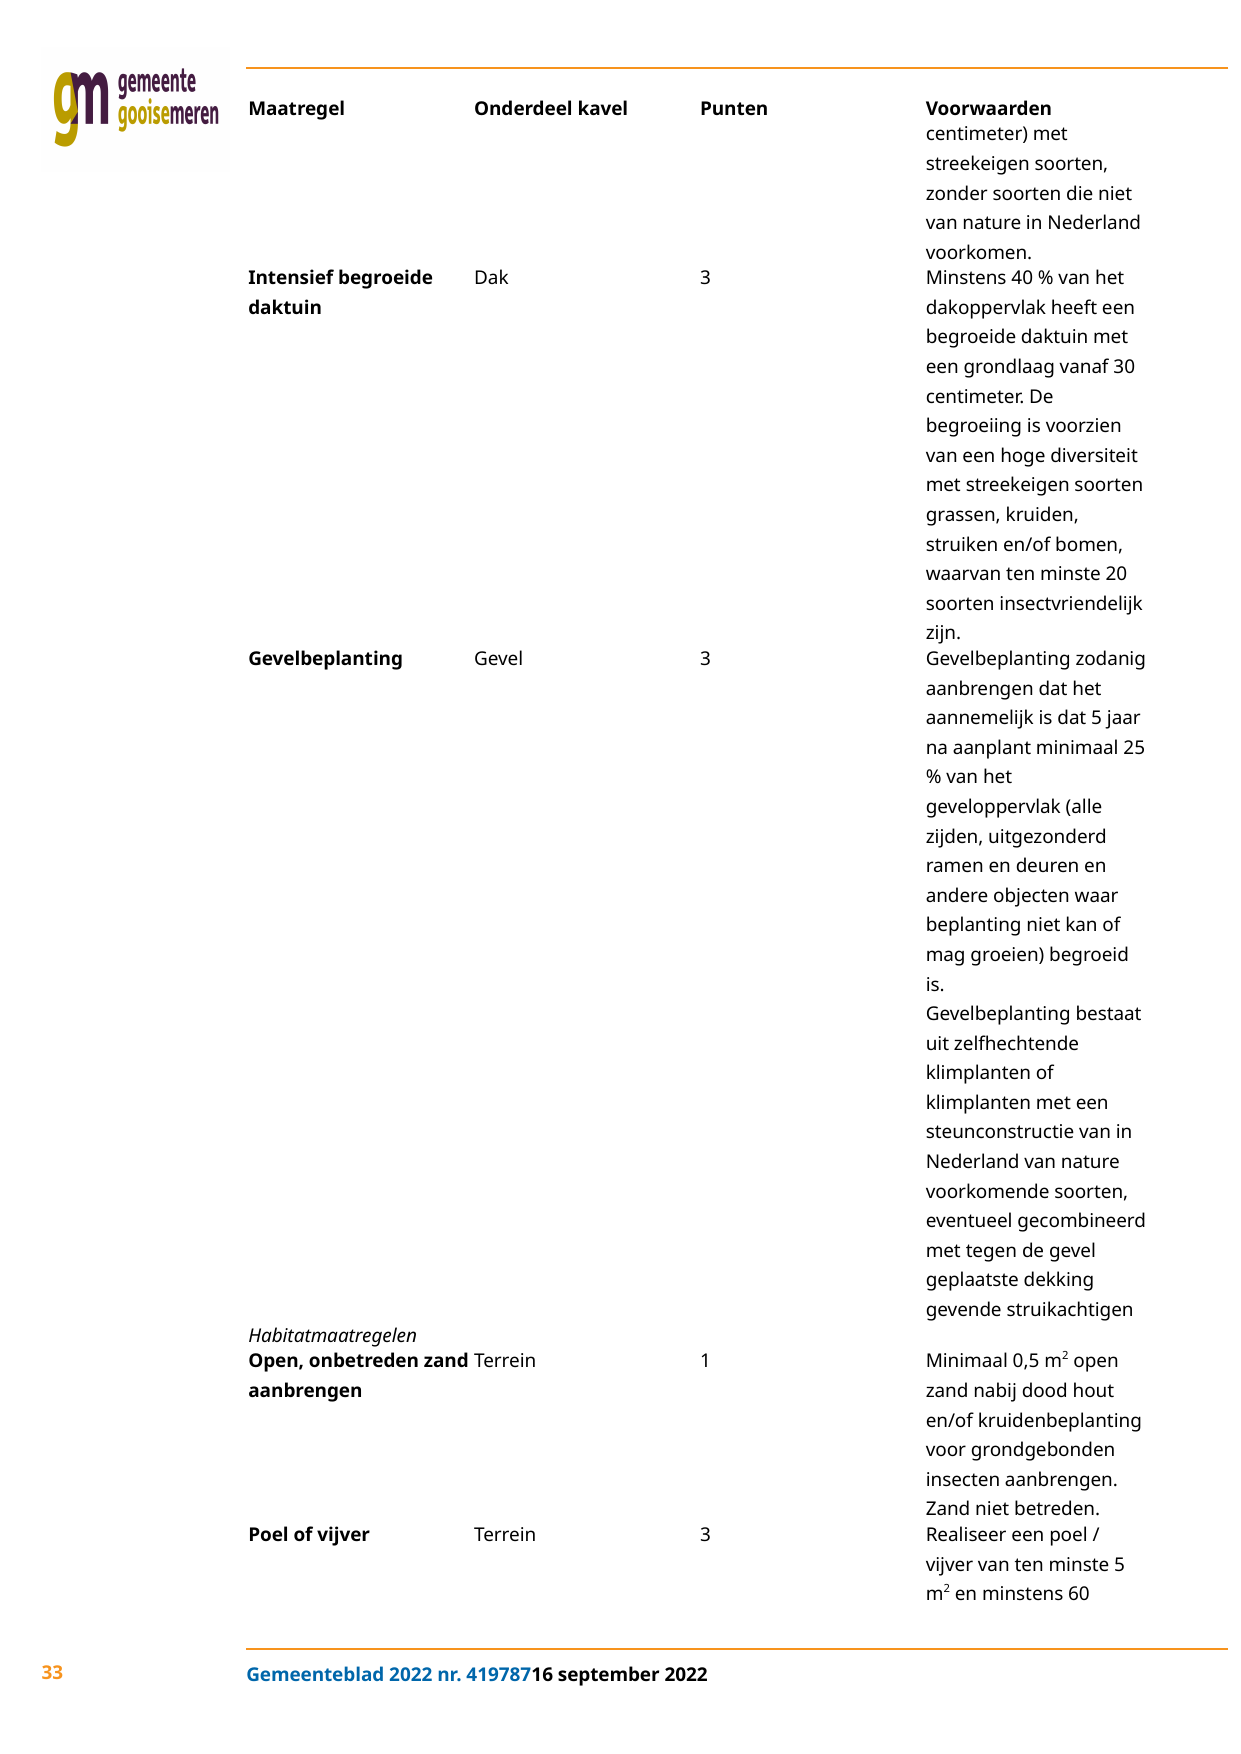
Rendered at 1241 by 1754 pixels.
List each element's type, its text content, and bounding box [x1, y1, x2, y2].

table_cell [474, 121, 700, 264]
table_cell [700, 1322, 926, 1348]
table_cell Gevelbeplanting [248, 645, 474, 1322]
table_header Punten [700, 95, 926, 121]
table_header Onderdeel kavel [474, 95, 700, 121]
picture [41, 47, 231, 172]
table_cell Minimaal 0,5 m2 open zand nabij dood hout en/of kruidenbeplanting voor grondgebonden insecten aanbrengen. Zand niet betreden. [926, 1348, 1152, 1521]
table_cell [926, 1322, 1152, 1348]
table_cell 1 [700, 1348, 926, 1521]
table_header Maatregel [248, 95, 474, 121]
table_cell Gevel [474, 645, 700, 1322]
table_cell Terrein [474, 1521, 700, 1606]
table_cell 3 [700, 265, 926, 645]
table_cell Dak [474, 265, 700, 645]
table_cell [700, 121, 926, 264]
table_cell [474, 1322, 700, 1348]
table_cell Realiseer een poel / vijver van ten minste 5 m2 en minstens 60 [926, 1521, 1152, 1606]
table_cell Open, onbetreden zand aanbrengen [248, 1348, 474, 1521]
table_cell Intensief begroeide daktuin [248, 265, 474, 645]
table_cell [248, 121, 474, 264]
table_cell 3 [700, 1521, 926, 1606]
table_cell centimeter) met streekeigen soorten, zonder soorten die niet van nature in Nederland voorkomen. [926, 121, 1152, 264]
table_cell Terrein [474, 1348, 700, 1521]
table_cell Minstens 40 % van het dakoppervlak heeft een begroeide daktuin met een grondlaag vanaf 30 centimeter. De begroeiing is voorzien van een hoge diversiteit met streekeigen soorten grassen, kruiden, struiken en/of bomen, waarvan ten minste 20 soorten insectvriendelijk zijn. [926, 265, 1152, 645]
table_cell Habitatmaatregelen [248, 1322, 474, 1348]
table_cell Gevelbeplanting zodanig aanbrengen dat het aannemelijk is dat 5 jaar na aanplant minimaal 25 % van het geveloppervlak (alle zijden, uitgezonderd ramen en deuren en andere objecten waar beplanting niet kan of mag groeien) begroeid is. Gevelbeplanting bestaat uit zelfhechtende klimplanten of klimplanten met een steunconstructie van in Nederland van nature voorkomende soorten, eventueel gecombineerd met tegen de gevel geplaatste dekking gevende struikachtigen [926, 645, 1152, 1322]
table_cell Poel of vijver [248, 1521, 474, 1606]
table_header Voorwaarden [926, 95, 1152, 121]
table_cell 3 [700, 645, 926, 1322]
